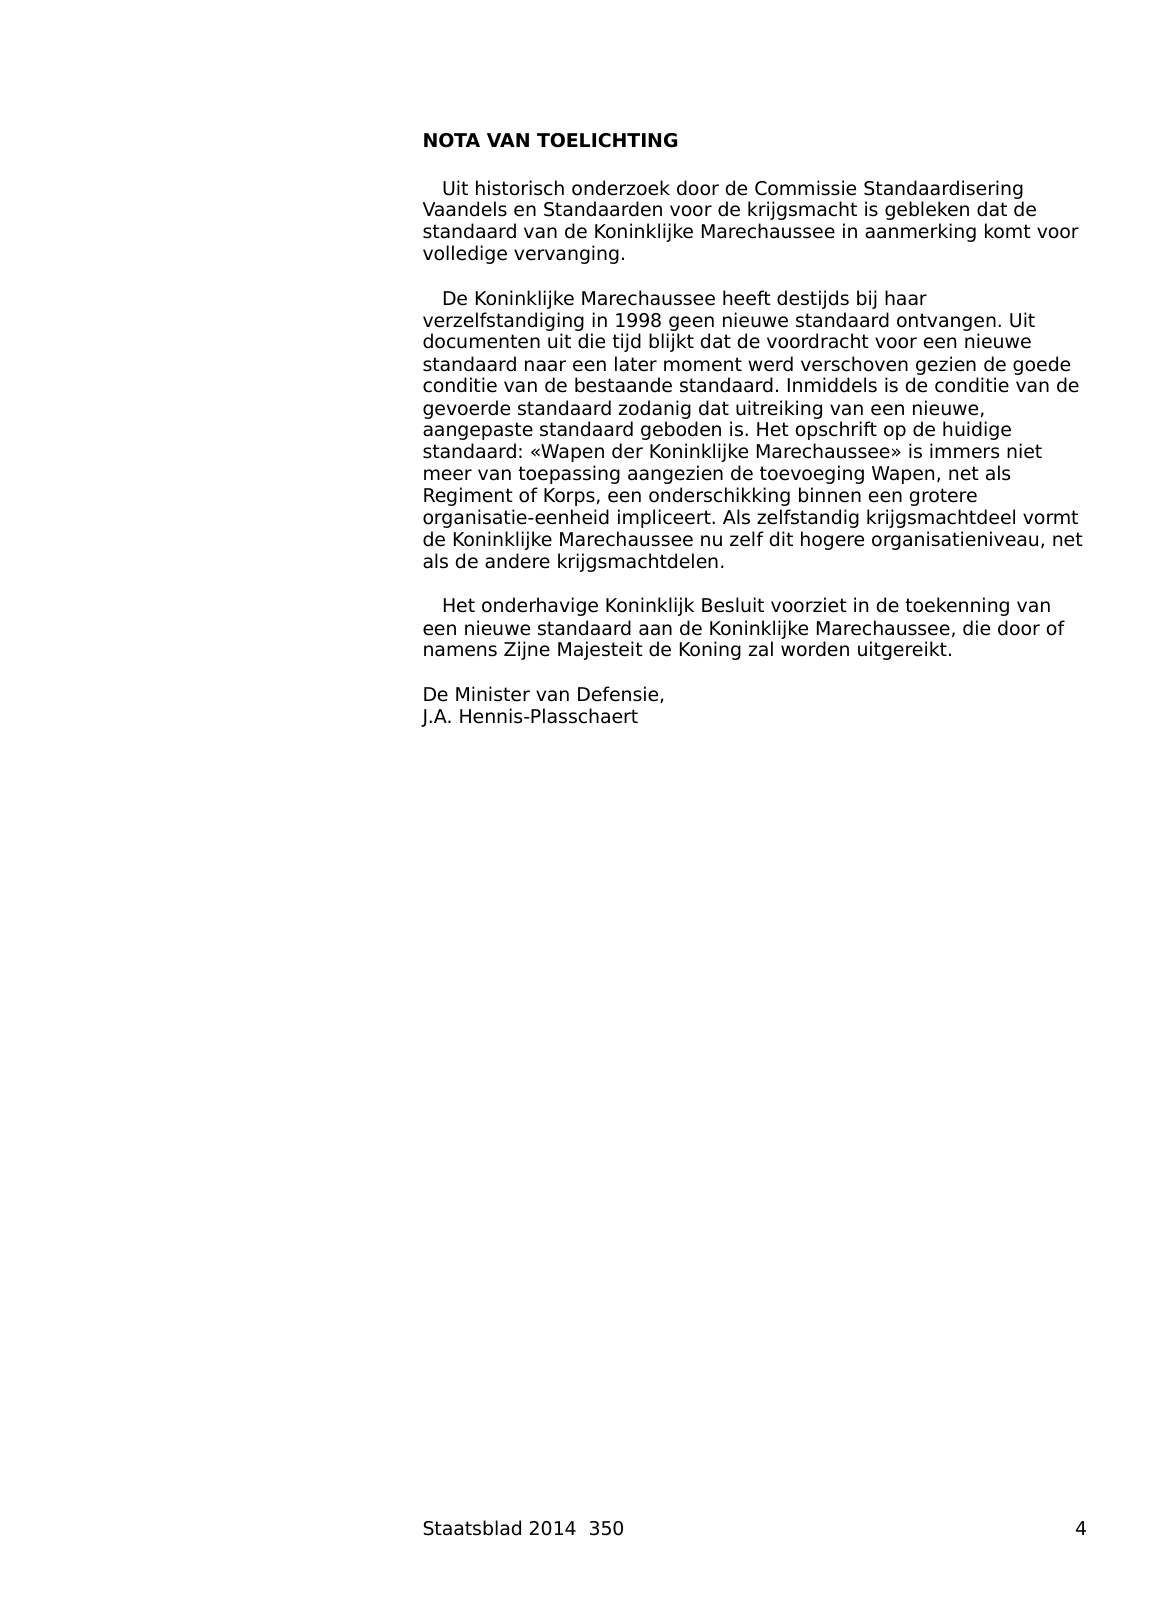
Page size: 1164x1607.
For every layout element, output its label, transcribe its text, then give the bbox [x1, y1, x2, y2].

subtitle NOTA VAN TOELICHTING [422, 130, 1087, 152]
text Het onderhavige Koninklijk Besluit voorziet in de toekenning van een nieuwe standaard aan de Koninklijke Marechaussee, die door of namens Zijne Majesteit de Koning zal worden uitgereikt. [422, 595, 1087, 661]
text De Koninklijke Marechaussee heeft destijds bij haar verzelfstandiging in 1998 geen nieuwe standaard ontvangen. Uit documenten uit die tijd blijkt dat de voordracht voor een nieuwe standaard naar een later moment werd verschoven gezien de goede conditie van de bestaande standaard. Inmiddels is de conditie van de gevoerde standaard zodanig dat uitreiking van een nieuwe, aangepaste standaard geboden is. Het opschrift op de huidige standaard: «Wapen der Koninklijke Marechaussee» is immers niet meer van toepassing aangezien de toevoeging Wapen, net als Regiment of Korps, een onderschikking binnen een grotere organisatie-eenheid impliceert. Als zelfstandig krijgsmachtdeel vormt de Koninklijke Marechaussee nu zelf dit hogere organisatieniveau, net als de andere krijgsmachtdelen. [422, 287, 1087, 573]
text De Minister van Defensie, J.A. Hennis-Plasschaert [422, 683, 1087, 727]
text Uit historisch onderzoek door de Commissie Standaardisering Vaandels en Standaarden voor de krijgsmacht is gebleken dat de standaard van de Koninklijke Marechaussee in aanmerking komt voor volledige vervanging. [422, 177, 1087, 265]
